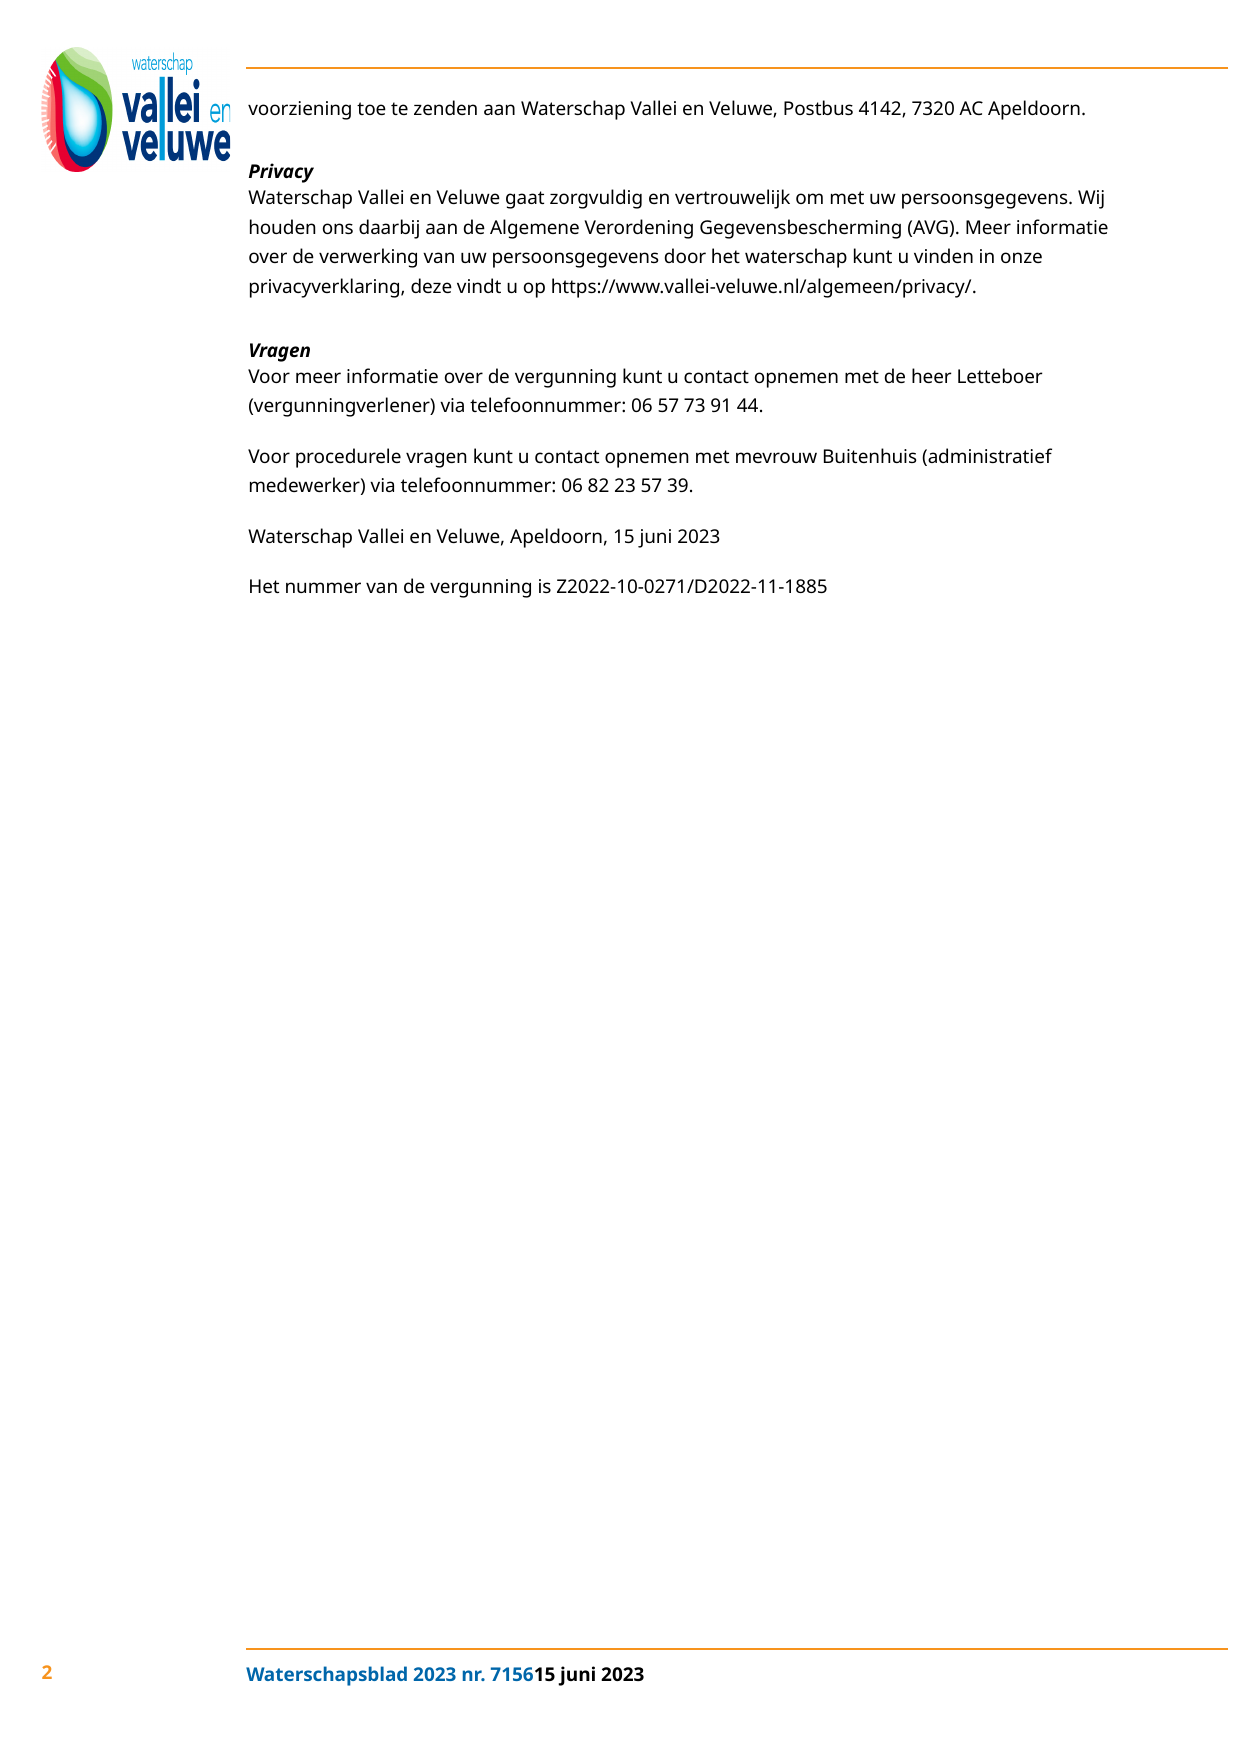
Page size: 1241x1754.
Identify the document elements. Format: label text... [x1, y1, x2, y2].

text voorziening toe te zenden aan Waterschap Vallei en Veluwe, Postbus 4142, 7320 AC Apeldoorn. [248, 95, 1152, 121]
text Waterschap Vallei en Veluwe gaat zorgvuldig en vertrouwelijk om met uw persoonsgegevens. Wij houden ons daarbij aan de Algemene Verordening Gegevensbescherming (AVG). Meer informatie over de verwerking van uw persoonsgegevens door het waterschap kunt u vinden in onze privacyverklaring, deze vindt u op https://www.vallei-veluwe.nl/algemeen/privacy/. [248, 184, 1152, 299]
text Voor meer informatie over de vergunning kunt u contact opnemen met de heer Letteboer (vergunningverlener) via telefoonnummer: 06 57 73 91 44. [248, 363, 1152, 418]
text Vragen [248, 337, 1152, 363]
text Privacy [248, 159, 1152, 184]
text Voor procedurele vragen kunt u contact opnemen met mevrouw Buitenhuis (administratief medewerker) via telefoonnummer: 06 82 23 57 39. [248, 443, 1152, 498]
picture [41, 47, 231, 172]
text Waterschap Vallei en Veluwe, Apeldoorn, 15 juni 2023 [248, 523, 1152, 549]
text Het nummer van de vergunning is Z2022-10-0271/D2022-11-1885 [248, 573, 1152, 599]
